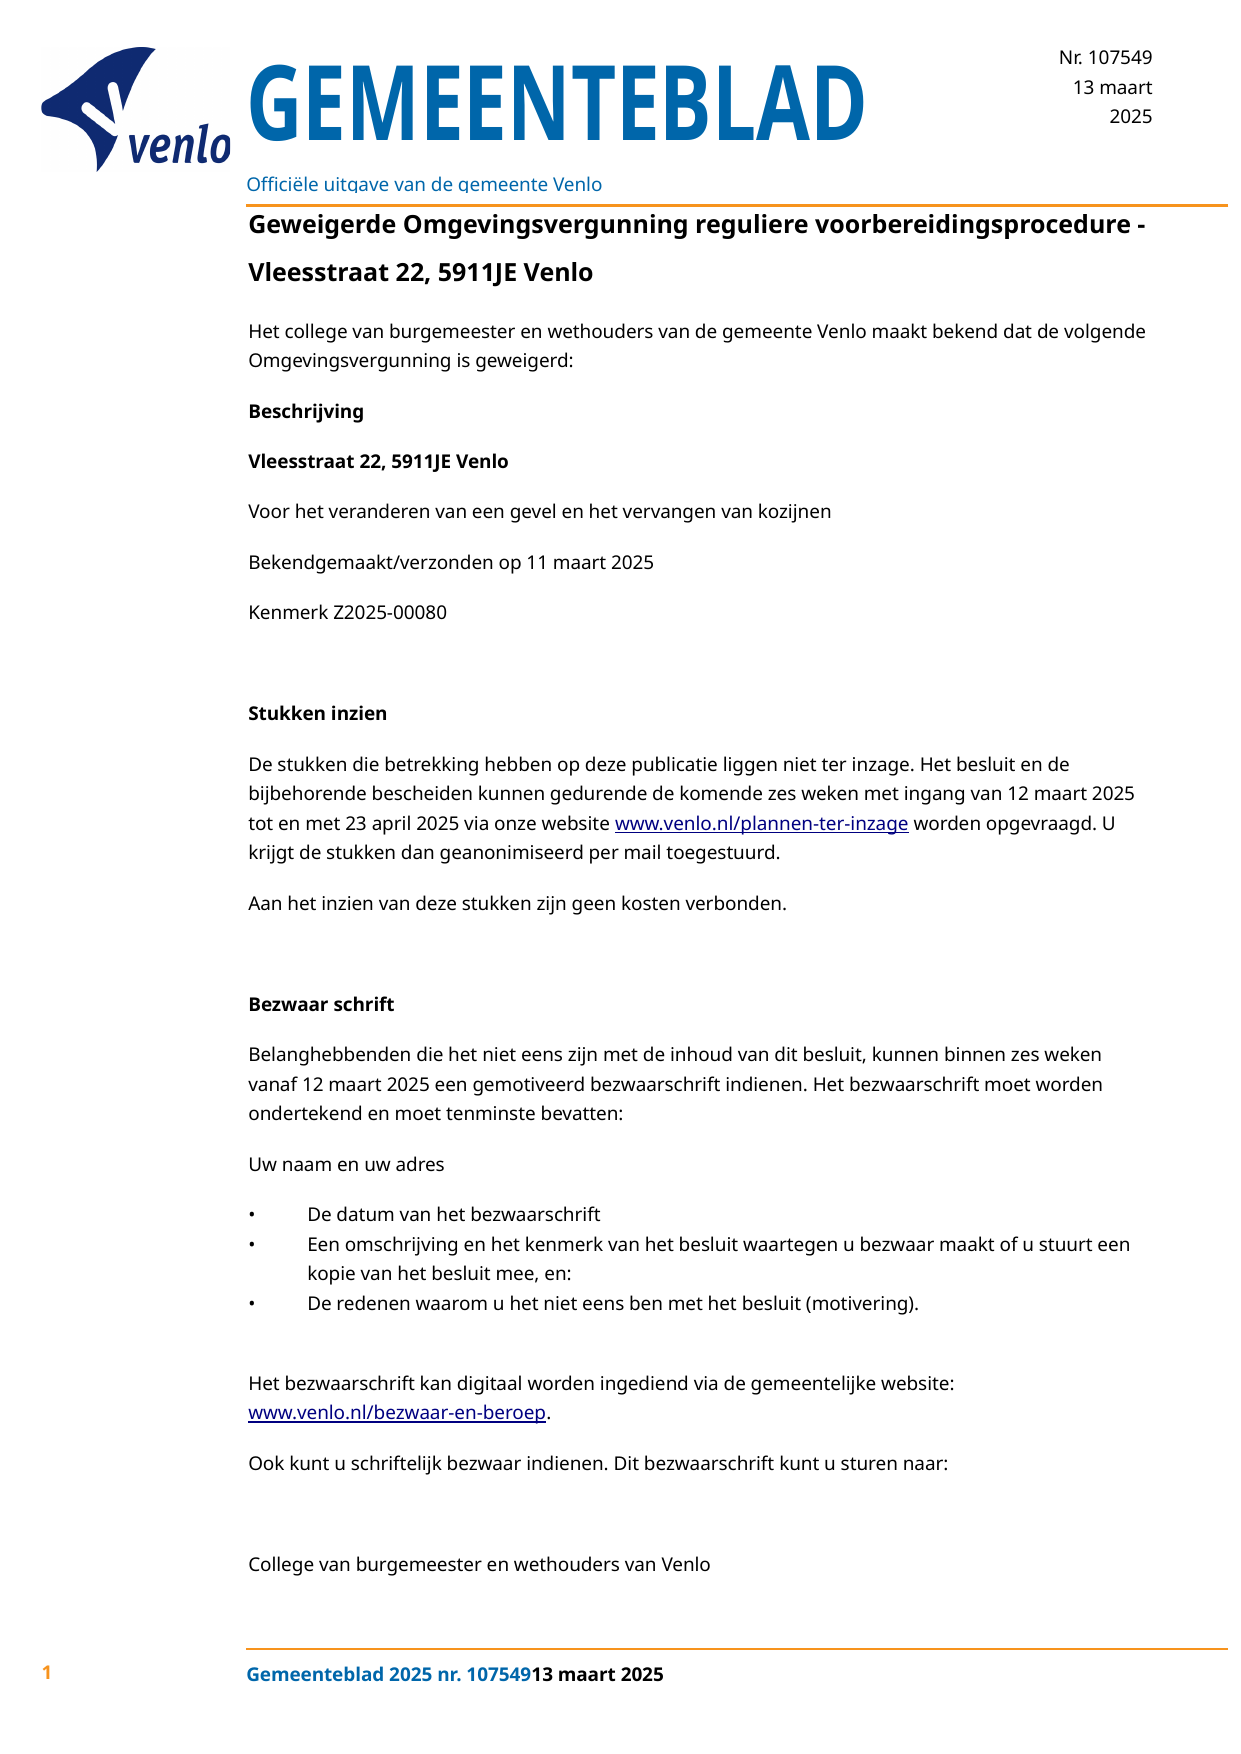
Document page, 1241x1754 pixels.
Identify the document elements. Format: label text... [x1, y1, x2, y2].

text Vleesstraat 22, 5911JE Venlo [248, 448, 1152, 474]
text Kenmerk Z2025-00080 [248, 599, 1152, 625]
text De stukken die betrekking hebben op deze publicatie liggen niet ter inzage. Het besluit en de bijbehorende bescheiden kunnen gedurende de komende zes weken met ingang van 12 maart 2025 tot en met 23 april 2025 via onze website www.venlo.nl/plannen-ter-inzage worden opgevraagd. U krijgt de stukken dan geanonimiseerd per mail toegestuurd. [248, 751, 1152, 865]
text Uw naam en uw adres [248, 1151, 1152, 1177]
text Bezwaar schrift [248, 991, 1152, 1017]
text Aan het inzien van deze stukken zijn geen kosten verbonden. [248, 890, 1152, 916]
text Bekendgemaakt/verzonden op 11 maart 2025 [248, 549, 1152, 575]
text College van burgemeester en wethouders van Venlo [248, 1551, 1152, 1577]
list Een omschrijving en het kenmerk van het besluit waartegen u bezwaar maakt of u stuurt een kopie van het besluit mee, en: [248, 1231, 1152, 1286]
text Geweigerde Omgevingsvergunning reguliere voorbereidingsprocedure - Vleesstraat 22, 5911JE Venlo [248, 207, 1152, 288]
list De datum van het bezwaarschrift [248, 1201, 1152, 1227]
text Het college van burgemeester en wethouders van de gemeente Venlo maakt bekend dat de volgende Omgevingsvergunning is geweigerd: [248, 318, 1152, 373]
list De redenen waarom u het niet eens ben met het besluit (motivering). [248, 1290, 1152, 1316]
text Voor het veranderen van een gevel en het vervangen van kozijnen [248, 499, 1152, 524]
text Beschrijving [248, 398, 1152, 424]
picture [41, 47, 231, 172]
text Ook kunt u schriftelijk bezwaar indienen. Dit bezwaarschrift kunt u sturen naar: [248, 1450, 1152, 1476]
text Stukken inzien [248, 700, 1152, 726]
text Het bezwaarschrift kan digitaal worden ingediend via de gemeentelijke website: www.venlo.nl/bezwaar-en-beroep. [248, 1370, 1152, 1425]
text Belanghebbenden die het niet eens zijn met de inhoud van dit besluit, kunnen binnen zes weken vanaf 12 maart 2025 een gemotiveerd bezwaarschrift indienen. Het bezwaarschrift moet worden ondertekend en moet tenminste bevatten: [248, 1041, 1152, 1126]
